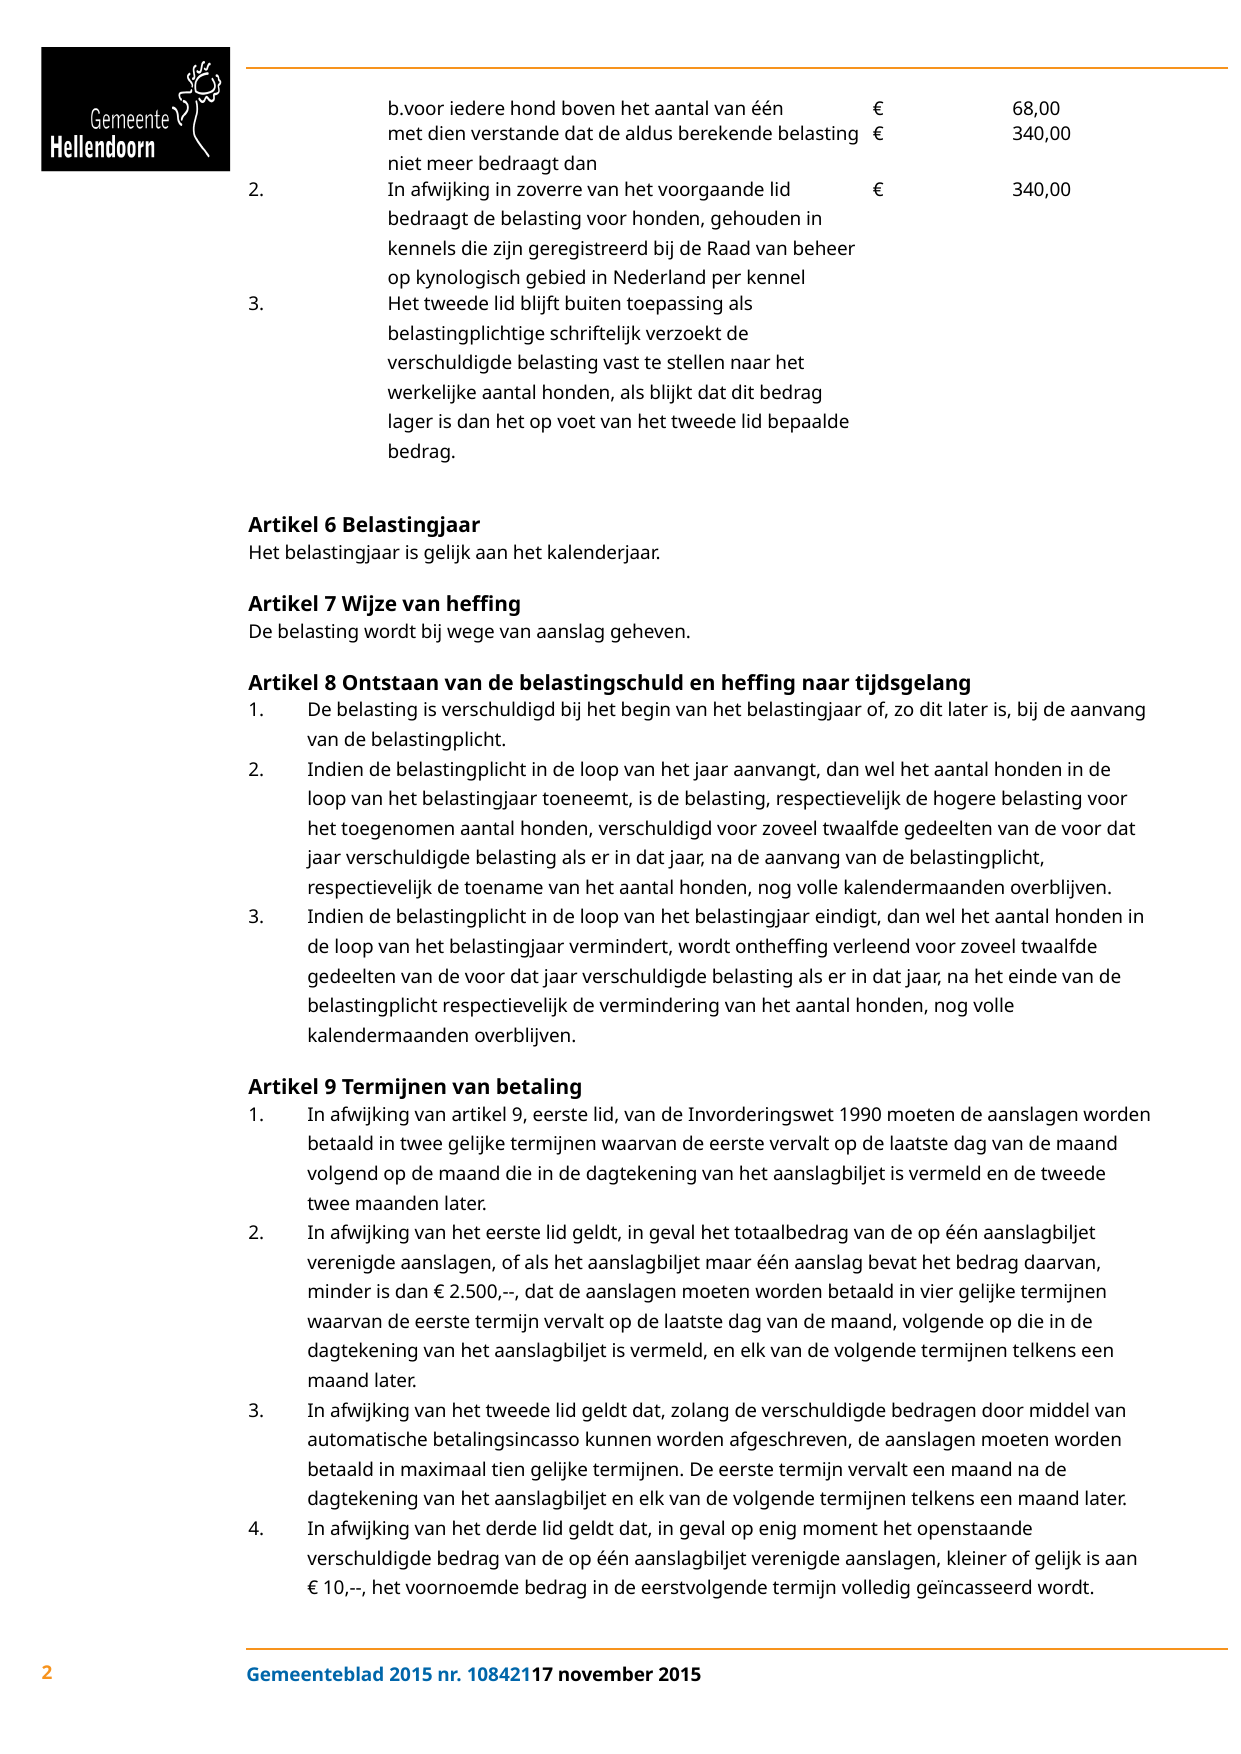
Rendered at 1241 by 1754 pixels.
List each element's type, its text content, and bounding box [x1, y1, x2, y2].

table_cell [1012, 290, 1152, 464]
table_cell In afwijking in zoverre van het voorgaande lid bedraagt de belasting voor honden, gehouden in kennels die zijn geregistreerd bij de Raad van beheer op kynologisch gebied in Nederland per kennel [388, 176, 873, 290]
picture [41, 47, 231, 172]
text Artikel 7 Wijze van heffing [248, 589, 1152, 618]
list In afwijking van het tweede lid geldt dat, zolang de verschuldigde bedragen door middel van automatische betalingsincasso kunnen worden afgeschreven, de aanslagen moeten worden betaald in maximaal tien gelijke termijnen. De eerste termijn vervalt een maand na de dagtekening van het aanslagbiljet en elk van de volgende termijnen telkens een maand later. [248, 1397, 1152, 1511]
table_cell 3. [248, 290, 387, 464]
list Indien de belastingplicht in de loop van het belastingjaar eindigt, dan wel het aantal honden in de loop van het belastingjaar vermindert, wordt ontheffing verleend voor zoveel twaalfde gedeelten van de voor dat jaar verschuldigde belasting als er in dat jaar, na het einde van de belastingplicht respectievelijk de vermindering van het aantal honden, nog volle kalendermaanden overblijven. [248, 904, 1152, 1048]
list In afwijking van artikel 9, eerste lid, van de Invorderingswet 1990 moeten de aanslagen worden betaald in twee gelijke termijnen waarvan de eerste vervalt op de laatste dag van de maand volgend op de maand die in de dagtekening van het aanslagbiljet is vermeld en de tweede twee maanden later. [248, 1101, 1152, 1215]
table_cell 68,00 [1012, 95, 1152, 121]
list De belasting is verschuldigd bij het begin van het belastingjaar of, zo dit later is, bij de aanvang van de belastingplicht. [248, 697, 1152, 752]
list In afwijking van het derde lid geldt dat, in geval op enig moment het openstaande verschuldigde bedrag van de op één aanslagbiljet verenigde aanslagen, kleiner of gelijk is aan € 10,--, het voornoemde bedrag in de eerstvolgende termijn volledig geïncasseerd wordt. [248, 1515, 1152, 1600]
table_cell € [873, 95, 1012, 121]
table_cell [248, 121, 387, 176]
text Artikel 8 Ontstaan van de belastingschuld en heffing naar tijdsgelang [248, 668, 1152, 697]
table_cell [248, 95, 387, 121]
table_cell [873, 290, 1012, 464]
table_cell met dien verstande dat de aldus berekende belasting niet meer bedraagt dan [388, 121, 873, 176]
table_cell € [873, 121, 1012, 176]
table_cell Het tweede lid blijft buiten toepassing als belastingplichtige schriftelijk verzoekt de verschuldigde belasting vast te stellen naar het werkelijke aantal honden, als blijkt dat dit bedrag lager is dan het op voet van het tweede lid bepaalde bedrag. [388, 290, 873, 464]
list In afwijking van het eerste lid geldt, in geval het totaalbedrag van de op één aanslagbiljet verenigde aanslagen, of als het aanslagbiljet maar één aanslag bevat het bedrag daarvan, minder is dan € 2.500,--, dat de aanslagen moeten worden betaald in vier gelijke termijnen waarvan de eerste termijn vervalt op de laatste dag van de maand, volgende op die in de dagtekening van het aanslagbiljet is vermeld, en elk van de volgende termijnen telkens een maand later. [248, 1219, 1152, 1393]
table_cell b.voor iedere hond boven het aantal van één [388, 95, 873, 121]
text Artikel 6 Belastingjaar [248, 511, 1152, 539]
table_cell 340,00 [1012, 176, 1152, 290]
text De belasting wordt bij wege van aanslag geheven. [248, 618, 1152, 643]
table_cell € [873, 176, 1012, 290]
list Indien de belastingplicht in de loop van het jaar aanvangt, dan wel het aantal honden in de loop van het belastingjaar toeneemt, is de belasting, respectievelijk de hogere belasting voor het toegenomen aantal honden, verschuldigd voor zoveel twaalfde gedeelten van de voor dat jaar verschuldigde belasting als er in dat jaar, na de aanvang van de belastingplicht, respectievelijk de toename van het aantal honden, nog volle kalendermaanden overblijven. [248, 756, 1152, 900]
text Artikel 9 Termijnen van betaling [248, 1072, 1152, 1101]
text Het belastingjaar is gelijk aan het kalenderjaar. [248, 539, 1152, 565]
table_cell 2. [248, 176, 387, 290]
table_cell 340,00 [1012, 121, 1152, 176]
